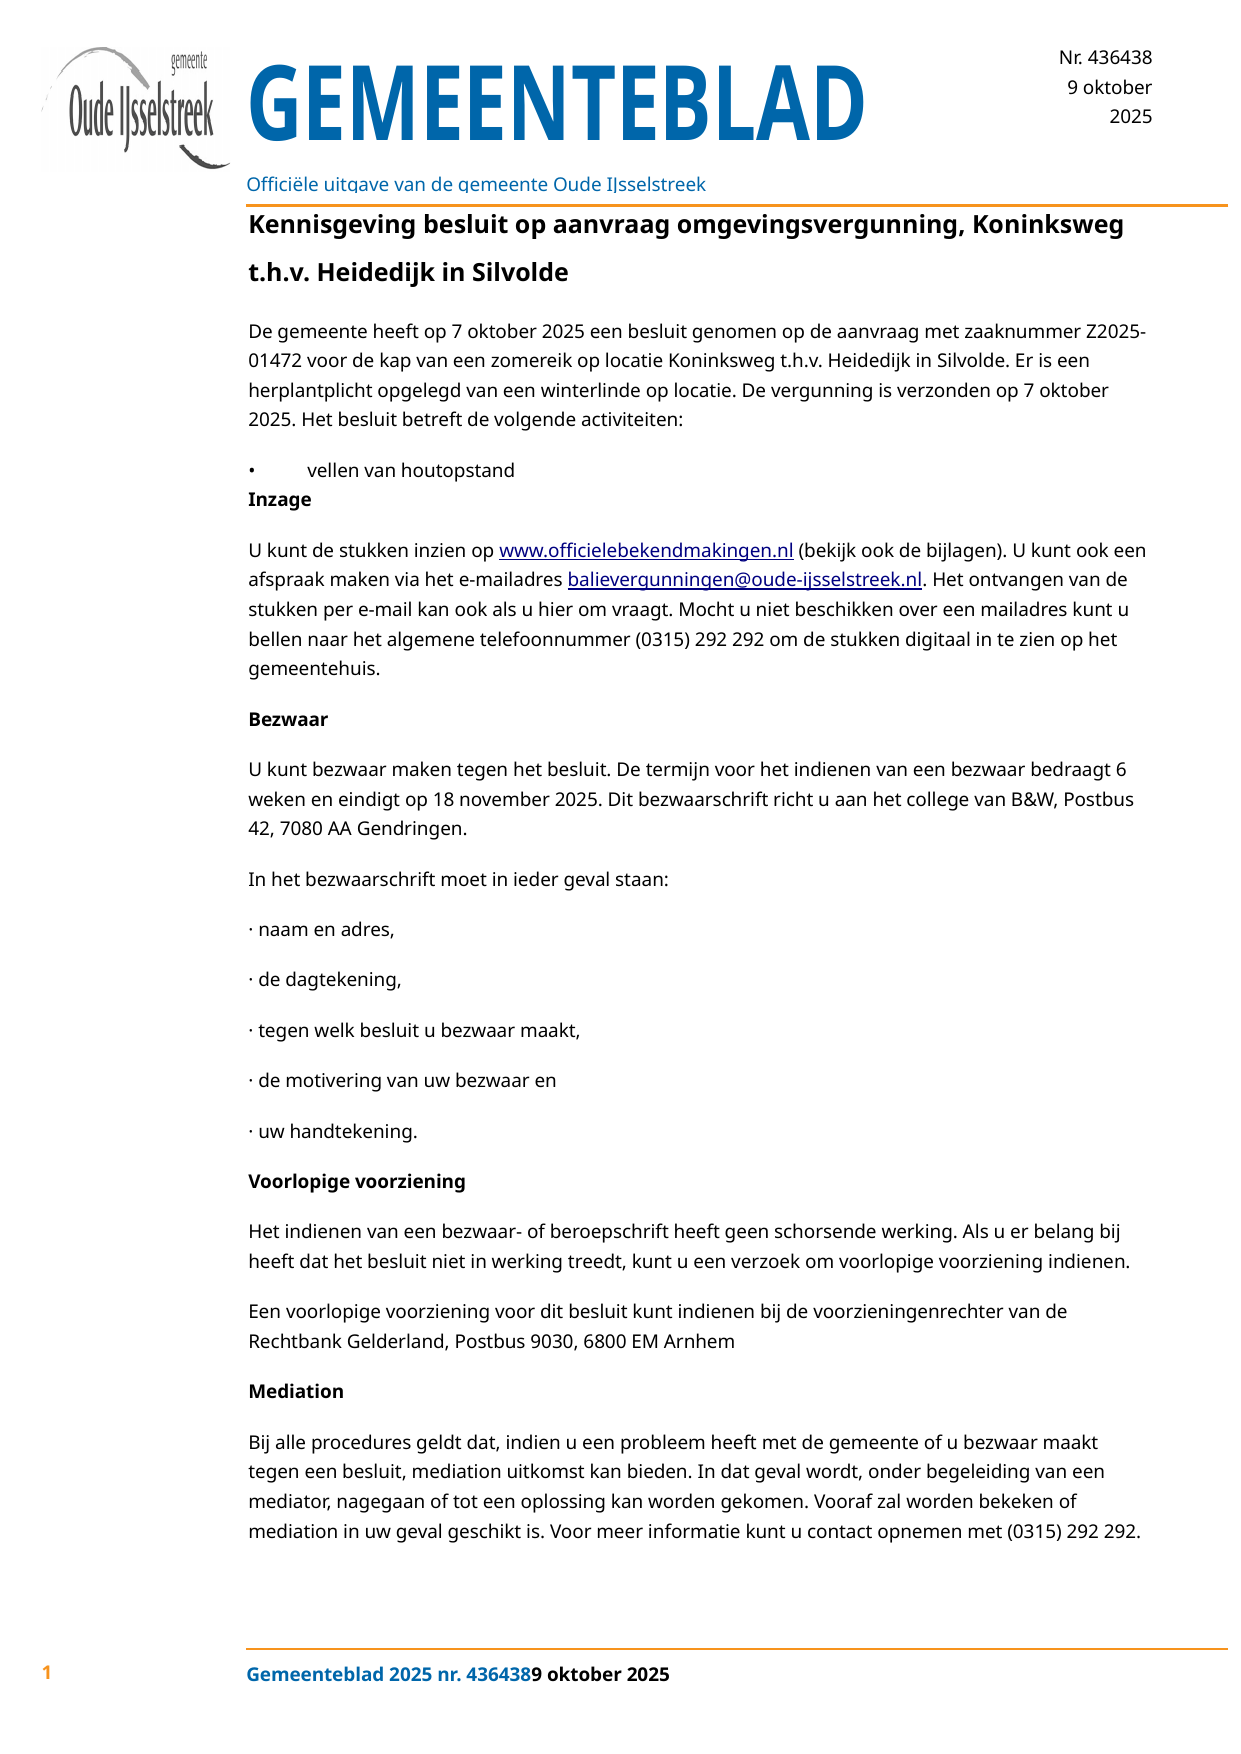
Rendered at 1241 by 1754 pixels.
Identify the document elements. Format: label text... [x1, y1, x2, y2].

text · naam en adres, [248, 916, 1152, 942]
text · uw handtekening. [248, 1118, 1152, 1144]
text · de motivering van uw bezwaar en [248, 1067, 1152, 1093]
text In het bezwaarschrift moet in ieder geval staan: [248, 866, 1152, 892]
text Het indienen van een bezwaar- of beroepschrift heeft geen schorsende werking. Als u er belang bij heeft dat het besluit niet in werking treedt, kunt u een verzoek om voorlopige voorziening indienen. [248, 1219, 1152, 1274]
picture [41, 47, 231, 172]
text · tegen welk besluit u bezwaar maakt, [248, 1017, 1152, 1043]
text Bij alle procedures geldt dat, indien u een probleem heeft met de gemeente of u bezwaar maakt tegen een besluit, mediation uitkomst kan bieden. In dat geval wordt, onder begeleiding van een mediator, nagegaan of tot een oplossing kan worden gekomen. Vooraf zal worden bekeken of mediation in uw geval geschikt is. Voor meer informatie kunt u contact opnemen met (0315) 292 292. [248, 1429, 1152, 1544]
text · de dagtekening, [248, 967, 1152, 992]
text Inzage [248, 487, 1152, 512]
text De gemeente heeft op 7 oktober 2025 een besluit genomen op de aanvraag met zaaknummer Z2025-01472 voor de kap van een zomereik op locatie Koninksweg t.h.v. Heidedijk in Silvolde. Er is een herplantplicht opgelegd van een winterlinde op locatie. De vergunning is verzonden op 7 oktober 2025. Het besluit betreft de volgende activiteiten: [248, 318, 1152, 432]
text Een voorlopige voorziening voor dit besluit kunt indienen bij de voorzieningenrechter van de Rechtbank Gelderland, Postbus 9030, 6800 EM Arnhem [248, 1299, 1152, 1354]
list vellen van houtopstand [248, 457, 1152, 483]
text U kunt de stukken inzien op www.officielebekendmakingen.nl (bekijk ook de bijlagen). U kunt ook een afspraak maken via het e-mailadres balievergunningen@oude-ijsselstreek.nl. Het ontvangen van de stukken per e-mail kan ook als u hier om vraagt. Mocht u niet beschikken over een mailadres kunt u bellen naar het algemene telefoonnummer (0315) 292 292 om de stukken digitaal in te zien op het gemeentehuis. [248, 537, 1152, 681]
text U kunt bezwaar maken tegen het besluit. De termijn voor het indienen van een bezwaar bedraagt 6 weken en eindigt op 18 november 2025. Dit bezwaarschrift richt u aan het college van B&W, Postbus 42, 7080 AA Gendringen. [248, 756, 1152, 841]
text Kennisgeving besluit op aanvraag omgevingsvergunning, Koninksweg t.h.v. Heidedijk in Silvolde [248, 207, 1152, 288]
text Bezwaar [248, 706, 1152, 732]
text Mediation [248, 1379, 1152, 1404]
text Voorlopige voorziening [248, 1168, 1152, 1194]
